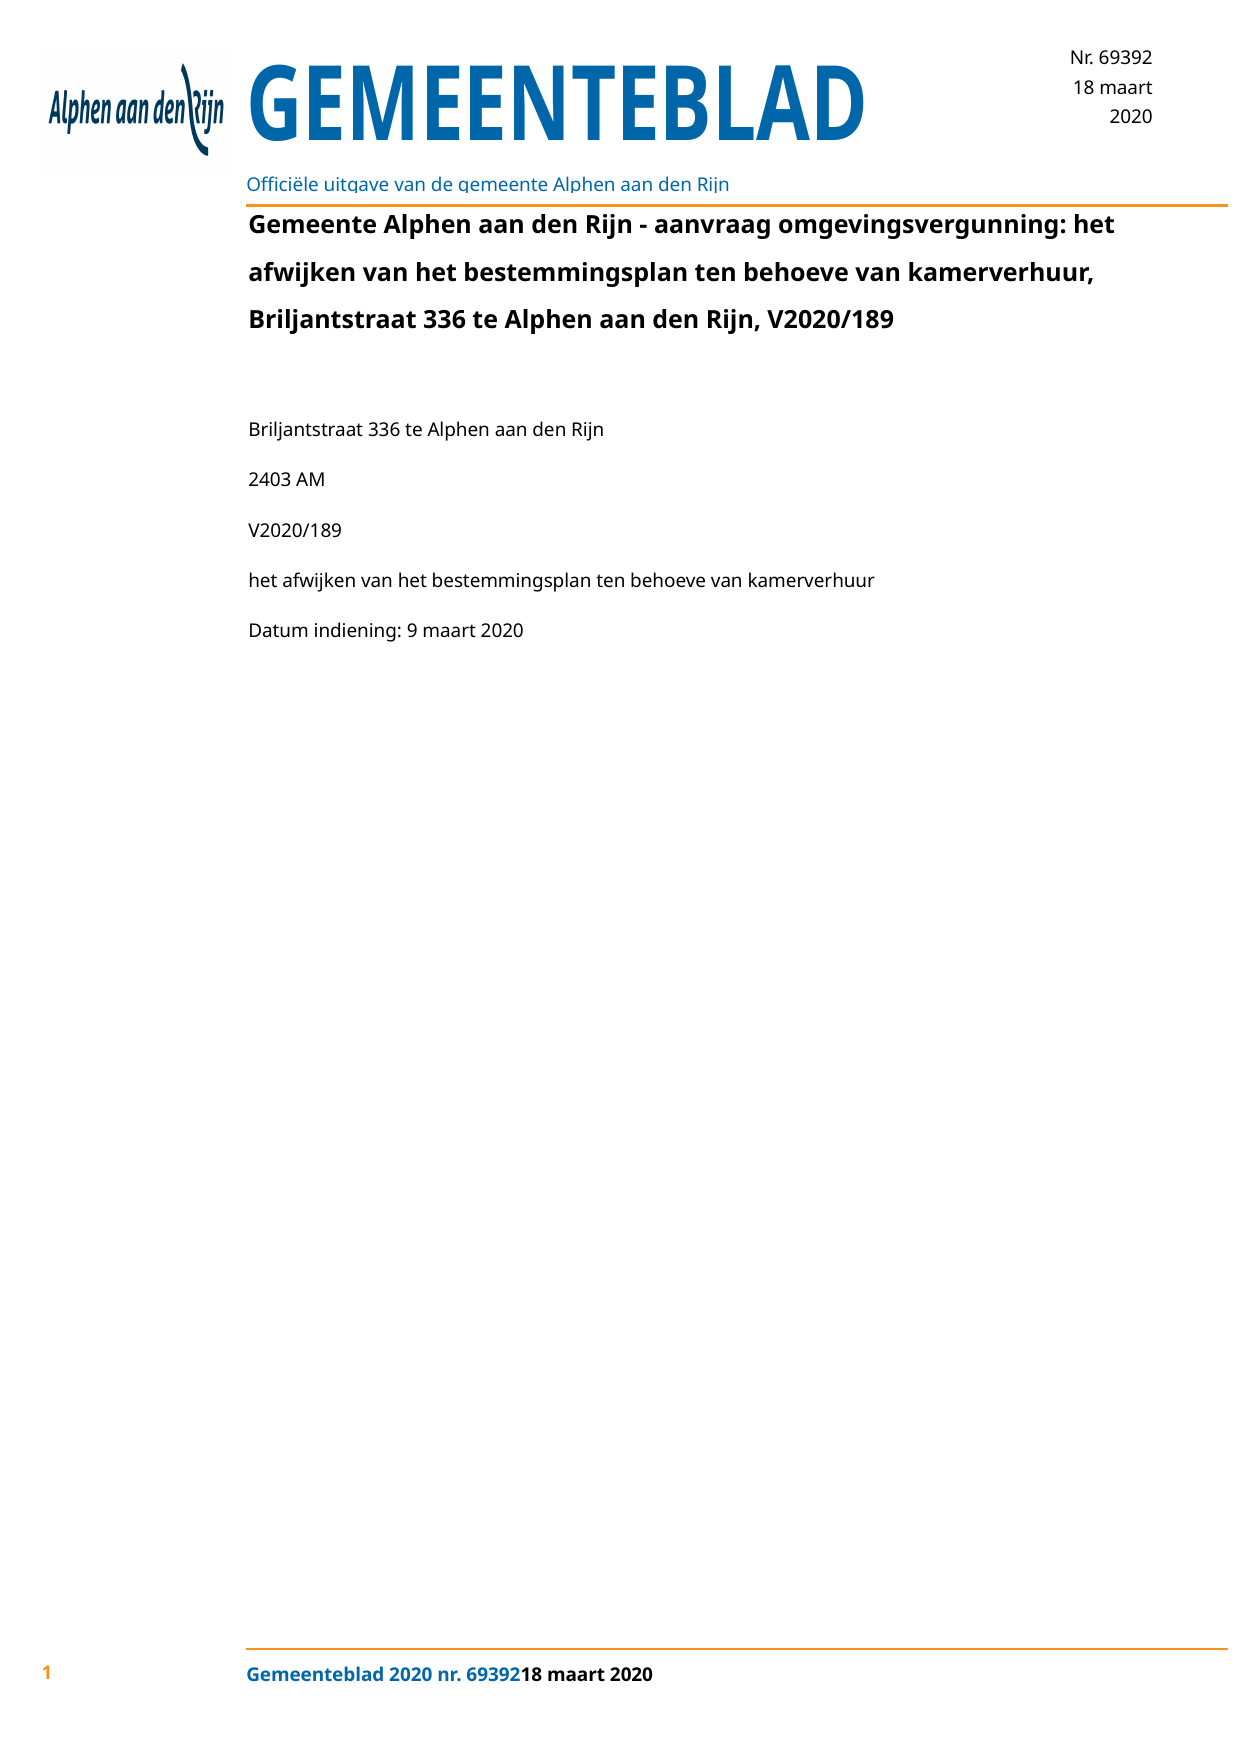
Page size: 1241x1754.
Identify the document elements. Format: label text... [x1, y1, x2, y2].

text Datum indiening: 9 maart 2020 [248, 618, 1152, 643]
text 2403 AM [248, 466, 1152, 492]
text Briljantstraat 336 te Alphen aan den Rijn [248, 416, 1152, 442]
text V2020/189 [248, 517, 1152, 542]
picture [41, 47, 231, 172]
text Gemeente Alphen aan den Rijn - aanvraag omgevingsvergunning: het afwijken van het bestemmingsplan ten behoeve van kamerverhuur, Briljantstraat 336 te Alphen aan den Rijn, V2020/189 [248, 207, 1152, 336]
text het afwijken van het bestemmingsplan ten behoeve van kamerverhuur [248, 567, 1152, 593]
